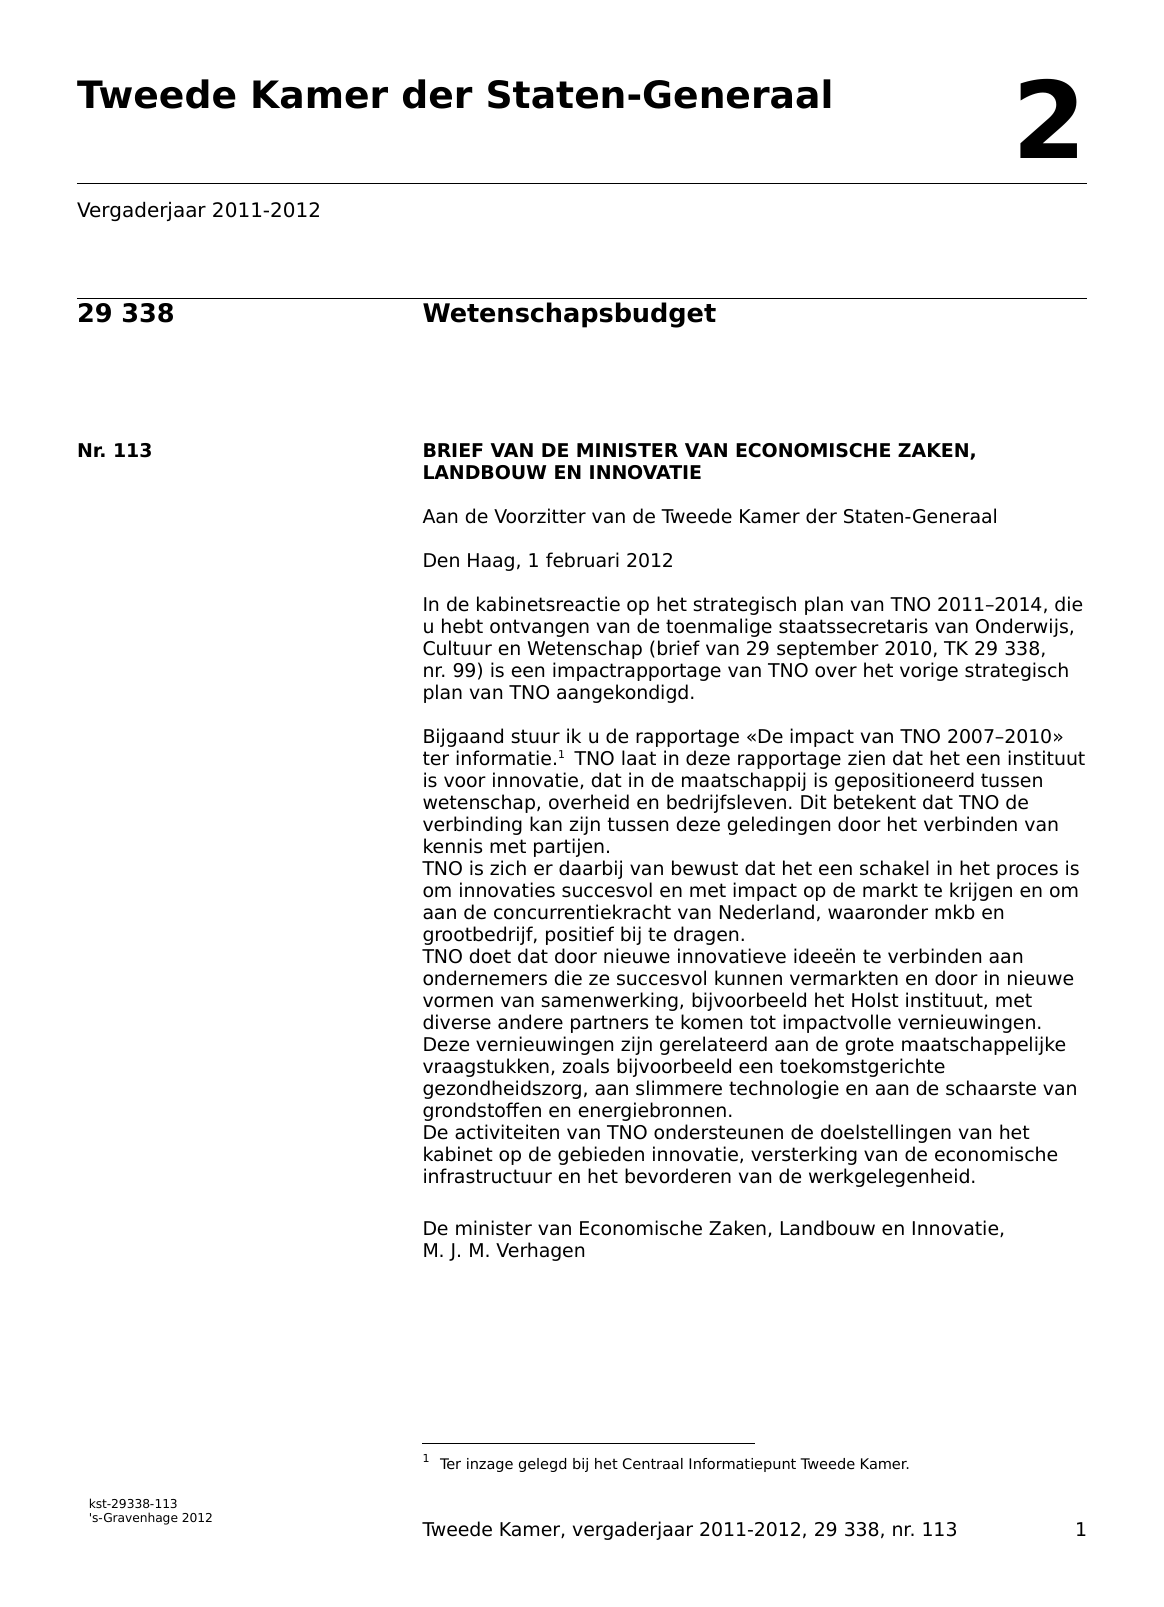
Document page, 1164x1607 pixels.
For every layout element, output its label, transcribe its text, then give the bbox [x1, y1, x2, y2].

text TNO doet dat door nieuwe innovatieve ideeën te verbinden aan ondernemers die ze succesvol kunnen vermarkten en door in nieuwe vormen van samenwerking, bijvoorbeeld het Holst instituut, met diverse andere partners te komen tot impactvolle vernieuwingen. [422, 946, 1087, 1034]
text De minister van Economische Zaken, Landbouw en Innovatie, M. J. M. Verhagen [422, 1218, 1087, 1262]
subtitle Nr. 113 BRIEF VAN DE MINISTER VAN ECONOMISCHE ZAKEN, LANDBOUW EN INNOVATIE [77, 440, 1087, 484]
text TNO is zich er daarbij van bewust dat het een schakel in het proces is om innovaties succesvol en met impact op de markt te krijgen en om aan de concurrentiekracht van Nederland, waaronder mkb en grootbedrijf, positief bij te dragen. [422, 858, 1087, 946]
table_header 2 [886, 59, 1087, 183]
table_header Tweede Kamer der Staten-Generaal [77, 59, 886, 183]
table_cell Vergaderjaar 2011-2012 [77, 184, 1087, 298]
text Den Haag, 1 februari 2012 [422, 550, 1087, 572]
text Deze vernieuwingen zijn gerelateerd aan de grote maatschappelijke vraagstukken, zoals bijvoorbeeld een toekomstgerichte gezondheidszorg, aan slimmere technologie en aan de schaarste van grondstoffen en energiebronnen. [422, 1034, 1087, 1122]
text Bijgaand stuur ik u de rapportage «De impact van TNO 2007–2010» ter informatie. TNO laat in deze rapportage zien dat het een instituut is voor innovatie, dat in de maatschappij is gepositioneerd tussen wetenschap, overheid en bedrijfsleven. Dit betekent dat TNO de verbinding kan zijn tussen deze geledingen door het verbinden van kennis met partijen. [422, 726, 1087, 858]
subtitle 29 338 Wetenschapsbudget [77, 299, 1087, 329]
text In de kabinetsreactie op het strategisch plan van TNO 2011–2014, die u hebt ontvangen van de toenmalige staatssecretaris van Onderwijs, Cultuur en Wetenschap (brief van 29 september 2010, TK 29 338, nr. 99) is een impactrapportage van TNO over het vorige strategisch plan van TNO aangekondigd. [422, 594, 1087, 704]
text kst-29338-113 [88, 1497, 323, 1511]
text Aan de Voorzitter van de Tweede Kamer der Staten-Generaal [422, 506, 1087, 528]
text 's-Gravenhage 2012 [88, 1511, 323, 1525]
text De activiteiten van TNO ondersteunen de doelstellingen van het kabinet op de gebieden innovatie, versterking van de economische infrastructuur en het bevorderen van de werkgelegenheid. [422, 1122, 1087, 1188]
text Ter inzage gelegd bij het Centraal Informatiepunt Tweede Kamer. [422, 1452, 1087, 1474]
